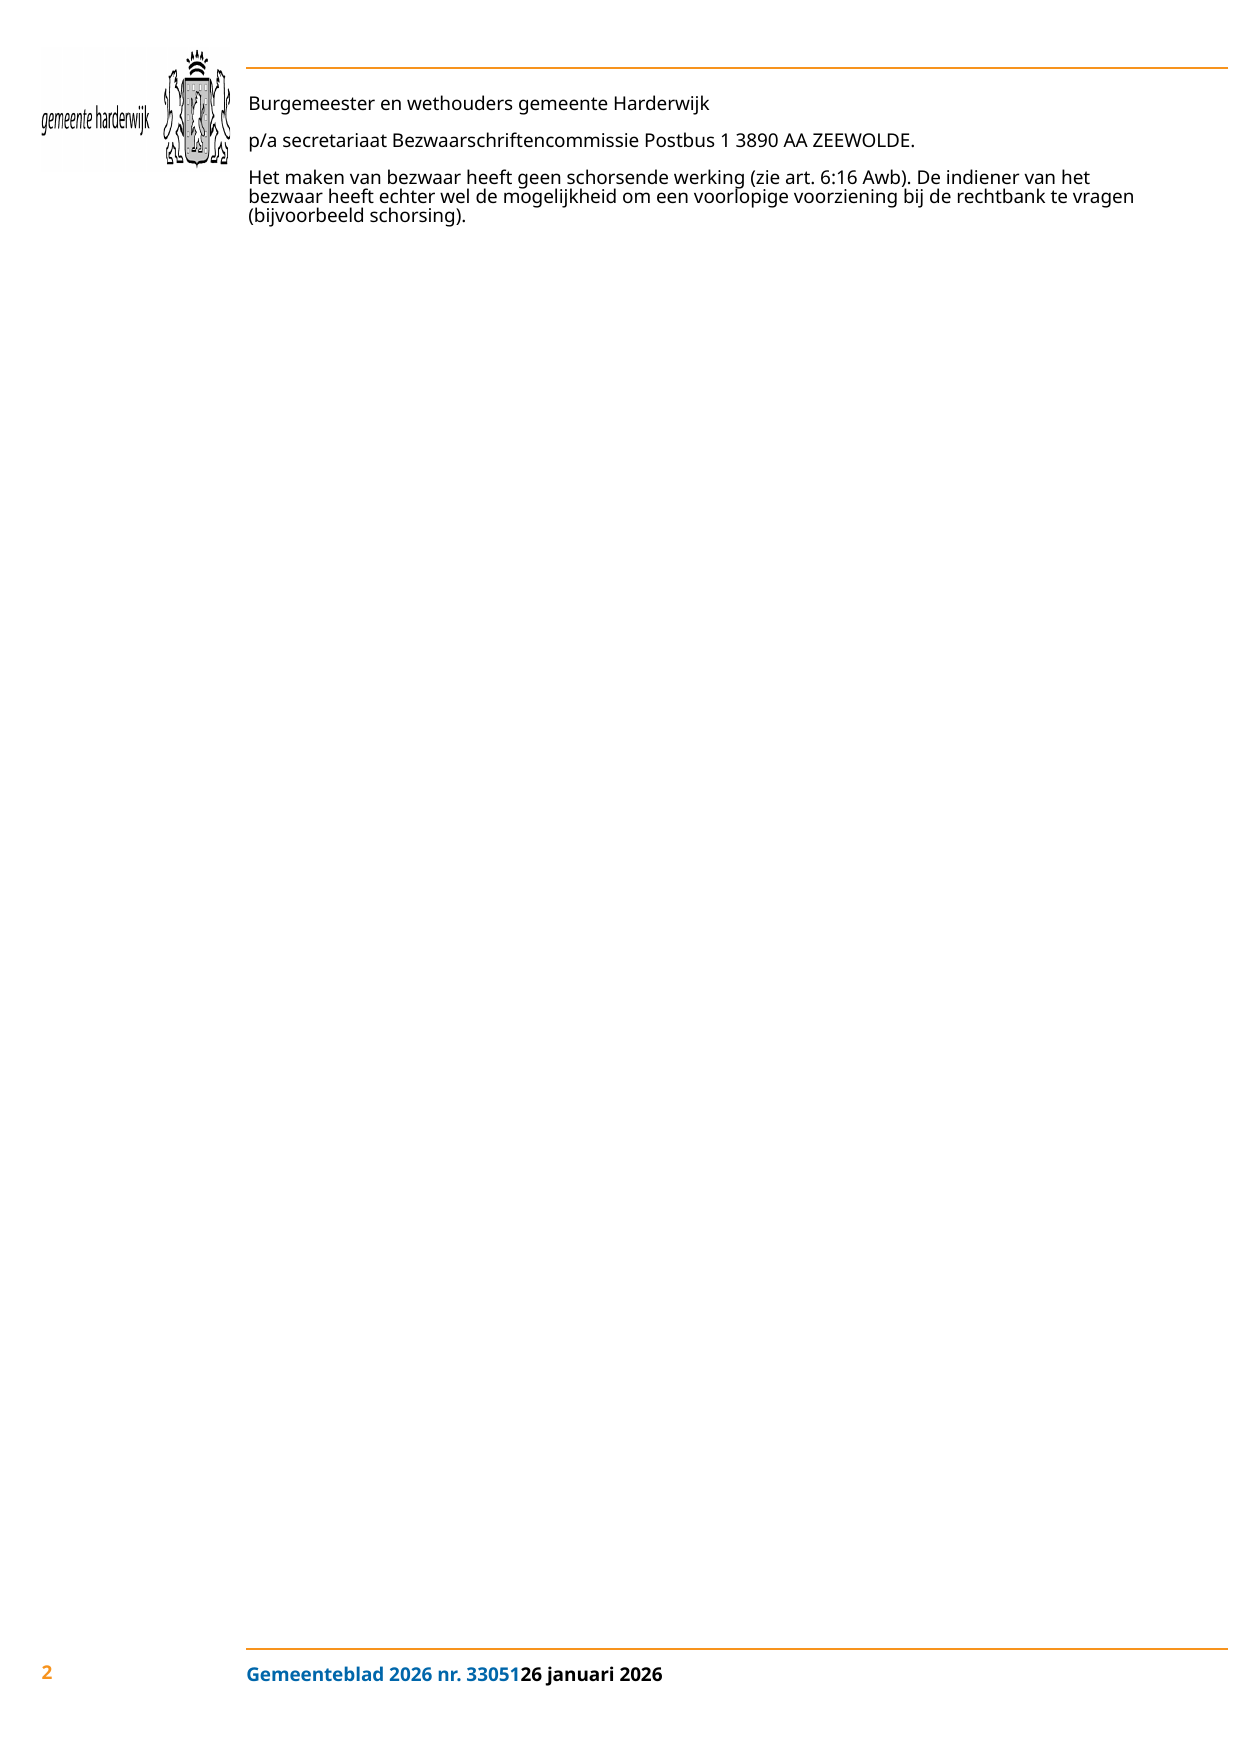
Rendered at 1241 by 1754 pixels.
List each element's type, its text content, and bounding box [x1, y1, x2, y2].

text Het maken van bezwaar heeft geen schorsende werking (zie art. 6:16 Awb). De indiener van het bezwaar heeft echter wel de mogelijkheid om een voorlopige voorziening bij de rechtbank te vragen (bijvoorbeeld schorsing). [248, 169, 1152, 227]
picture [41, 47, 231, 172]
text Burgemeester en wethouders gemeente Harderwijk [248, 95, 1152, 114]
text p/a secretariaat Bezwaarschriftencommissie Postbus 1 3890 AA ZEEWOLDE. [248, 132, 1152, 151]
